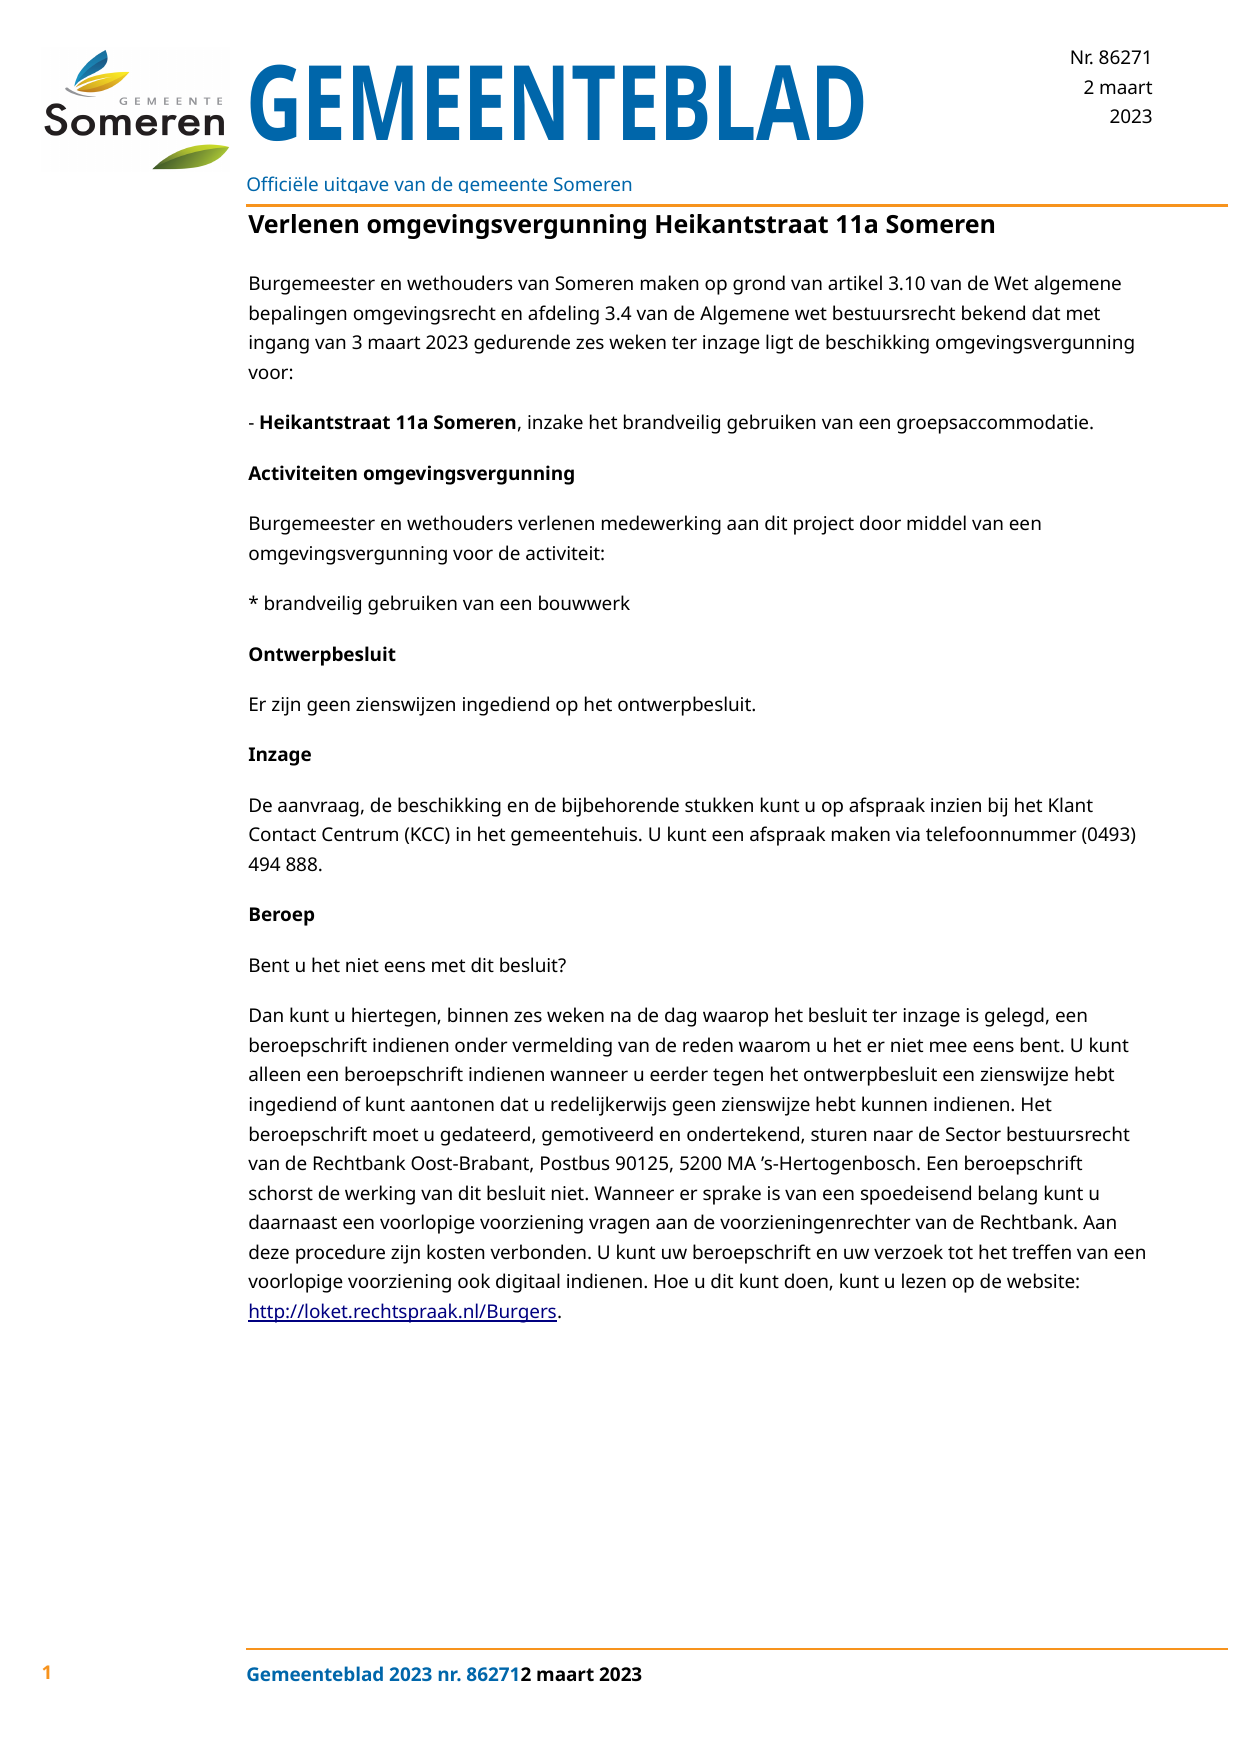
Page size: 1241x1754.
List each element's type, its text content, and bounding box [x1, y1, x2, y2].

text Burgemeester en wethouders van Someren maken op grond van artikel 3.10 van de Wet algemene bepalingen omgevingsrecht en afdeling 3.4 van de Algemene wet bestuursrecht bekend dat met ingang van 3 maart 2023 gedurende zes weken ter inzage ligt de beschikking omgevingsvergunning voor: [248, 270, 1152, 385]
text De aanvraag, de beschikking en de bijbehorende stukken kunt u op afspraak inzien bij het Klant Contact Centrum (KCC) in het gemeentehuis. U kunt een afspraak maken via telefoonnummer (0493) 494 888. [248, 792, 1152, 877]
picture [41, 47, 231, 172]
text Verlenen omgevingsvergunning Heikantstraat 11a Someren [248, 207, 1152, 241]
text Activiteiten omgevingsvergunning [248, 460, 1152, 486]
text Ontwerpbesluit [248, 641, 1152, 666]
text * brandveilig gebruiken van een bouwwerk [248, 590, 1152, 616]
text - Heikantstraat 11a Someren, inzake het brandveilig gebruiken van een groepsaccommodatie. [248, 409, 1152, 435]
text Inzage [248, 742, 1152, 767]
text Beroep [248, 902, 1152, 927]
text Er zijn geen zienswijzen ingediend op het ontwerpbesluit. [248, 691, 1152, 717]
text Bent u het niet eens met dit besluit? [248, 952, 1152, 978]
text Dan kunt u hiertegen, binnen zes weken na de dag waarop het besluit ter inzage is gelegd, een beroepschrift indienen onder vermelding van de reden waarom u het er niet mee eens bent. U kunt alleen een beroepschrift indienen wanneer u eerder tegen het ontwerpbesluit een zienswijze hebt ingediend of kunt aantonen dat u redelijkerwijs geen zienswijze hebt kunnen indienen. Het beroepschrift moet u gedateerd, gemotiveerd en ondertekend, sturen naar de Sector bestuursrecht van de Rechtbank Oost-Brabant, Postbus 90125, 5200 MA ’s-Hertogenbosch. Een beroepschrift schorst de werking van dit besluit niet. Wanneer er sprake is van een spoedeisend belang kunt u daarnaast een voorlopige voorziening vragen aan de voorzieningenrechter van de Rechtbank. Aan deze procedure zijn kosten verbonden. U kunt uw beroepschrift en uw verzoek tot het treffen van een voorlopige voorziening ook digitaal indienen. Hoe u dit kunt doen, kunt u lezen op de website: http://loket.rechtspraak.nl/Burgers. [248, 1002, 1152, 1324]
text Burgemeester en wethouders verlenen medewerking aan dit project door middel van een omgevingsvergunning voor de activiteit: [248, 510, 1152, 566]
